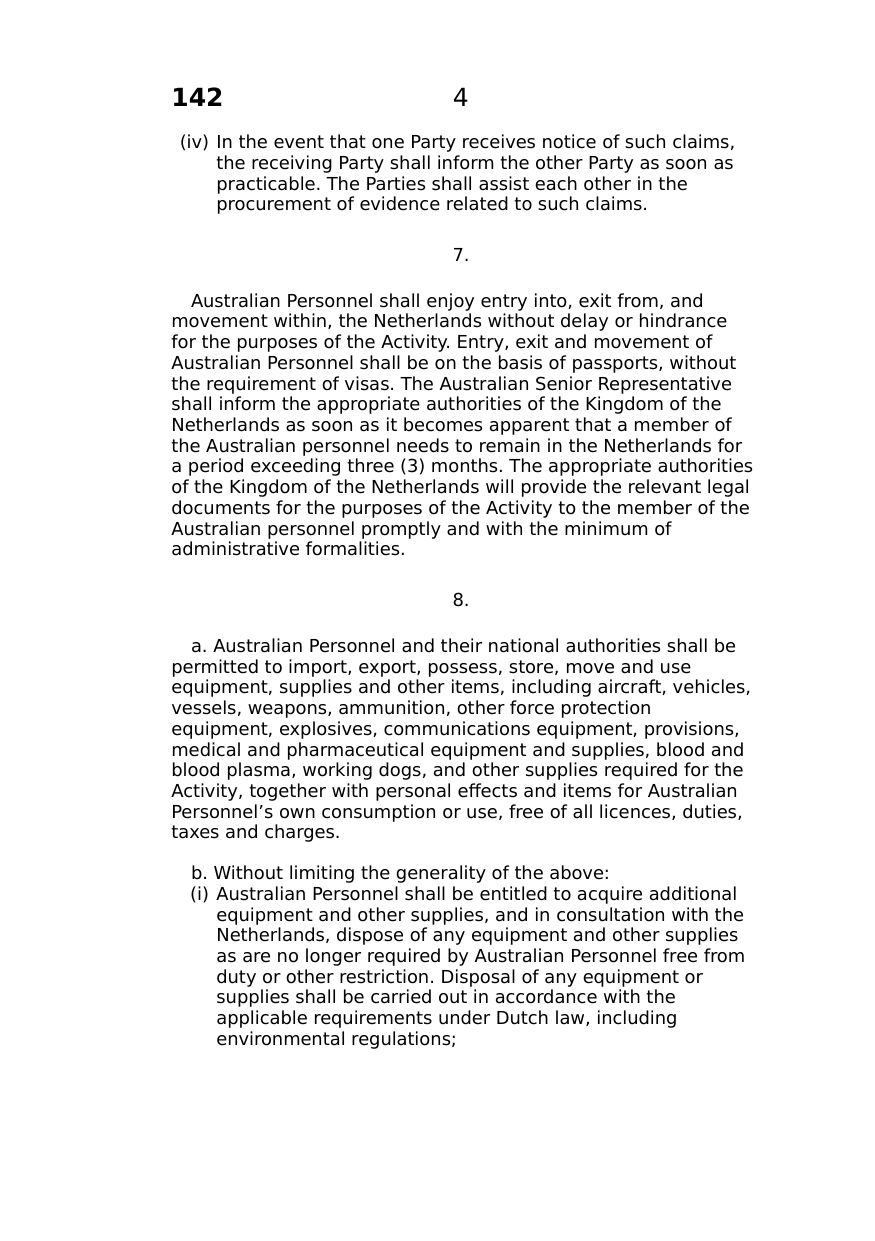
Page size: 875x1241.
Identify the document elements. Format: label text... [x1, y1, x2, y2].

subtitle 7. [171, 245, 756, 266]
text b. Without limiting the generality of the above: [171, 863, 756, 884]
text (iv) In the event that one Party receives notice of such claims, the receiving Party shall inform the other Party as soon as practicable. The Parties shall assist each other in the procurement of evidence related to such claims. [171, 132, 756, 215]
subtitle 8. [171, 590, 756, 611]
text Australian Personnel shall enjoy entry into, exit from, and movement within, the Netherlands without delay or hindrance for the purposes of the Activity. Entry, exit and movement of Australian Personnel shall be on the basis of passports, without the requirement of visas. The Australian Senior Representative shall inform the appropriate authorities of the Kingdom of the Netherlands as soon as it becomes apparent that a member of the Australian personnel needs to remain in the Netherlands for a period exceeding three (3) months. The appropriate authorities of the Kingdom of the Netherlands will provide the relevant legal documents for the purposes of the Activity to the member of the Australian personnel promptly and with the minimum of administrative formalities. [171, 291, 756, 560]
text a. Australian Personnel and their national authorities shall be permitted to import, export, possess, store, move and use equipment, supplies and other items, including aircraft, vehicles, vessels, weapons, ammunition, other force protection equipment, explosives, communications equipment, provisions, medical and pharmaceutical equipment and supplies, blood and blood plasma, working dogs, and other supplies required for the Activity, together with personal effects and items for Australian Personnel’s own consumption or use, free of all licences, duties, taxes and charges. [171, 636, 756, 843]
text (i) Australian Personnel shall be entitled to acquire additional equipment and other supplies, and in consultation with the Netherlands, dispose of any equipment and other supplies as are no longer required by Australian Personnel free from duty or other restriction. Disposal of any equipment or supplies shall be carried out in accordance with the applicable requirements under Dutch law, including environmental regulations; [171, 884, 756, 1049]
